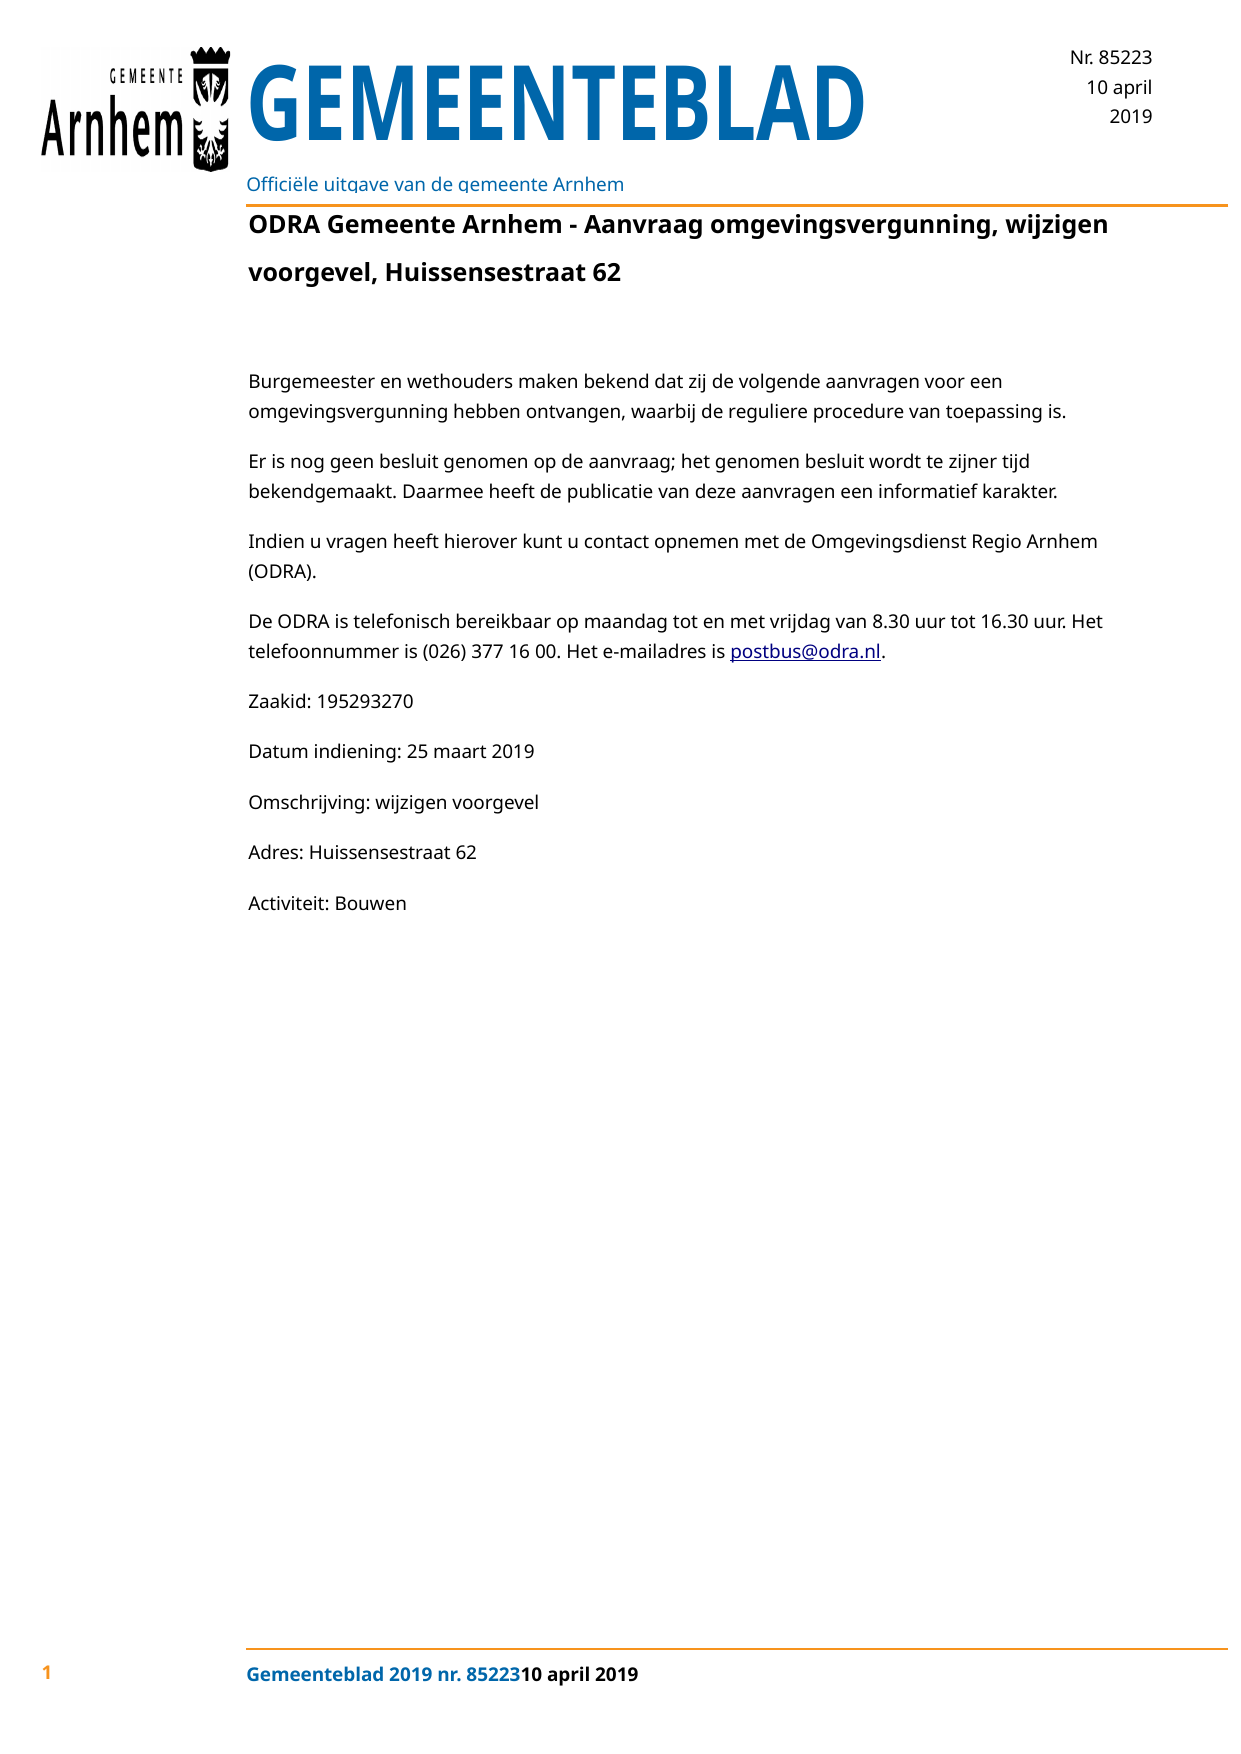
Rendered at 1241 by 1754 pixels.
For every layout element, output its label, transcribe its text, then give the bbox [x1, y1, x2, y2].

text ODRA Gemeente Arnhem - Aanvraag omgevingsvergunning, wijzigen voorgevel, Huissensestraat 62 [248, 207, 1152, 288]
picture [41, 47, 231, 172]
text Zaakid: 195293270 [248, 688, 1152, 714]
text Datum indiening: 25 maart 2019 [248, 739, 1152, 764]
text Indien u vragen heeft hierover kunt u contact opnemen met de Omgevingsdienst Regio Arnhem (ODRA). [248, 528, 1152, 584]
text De ODRA is telefonisch bereikbaar op maandag tot en met vrijdag van 8.30 uur tot 16.30 uur. Het telefoonnummer is (026) 377 16 00. Het e-mailadres is postbus@odra.nl. [248, 608, 1152, 664]
text Burgemeester en wethouders maken bekend dat zij de volgende aanvragen voor een omgevingsvergunning hebben ontvangen, waarbij de reguliere procedure van toepassing is. [248, 368, 1152, 424]
text Er is nog geen besluit genomen op de aanvraag; het genomen besluit wordt te zijner tijd bekendgemaakt. Daarmee heeft de publicatie van deze aanvragen een informatief karakter. [248, 448, 1152, 504]
text Omschrijving: wijzigen voorgevel [248, 789, 1152, 815]
text Activiteit: Bouwen [248, 890, 1152, 916]
text Adres: Huissensestraat 62 [248, 839, 1152, 865]
